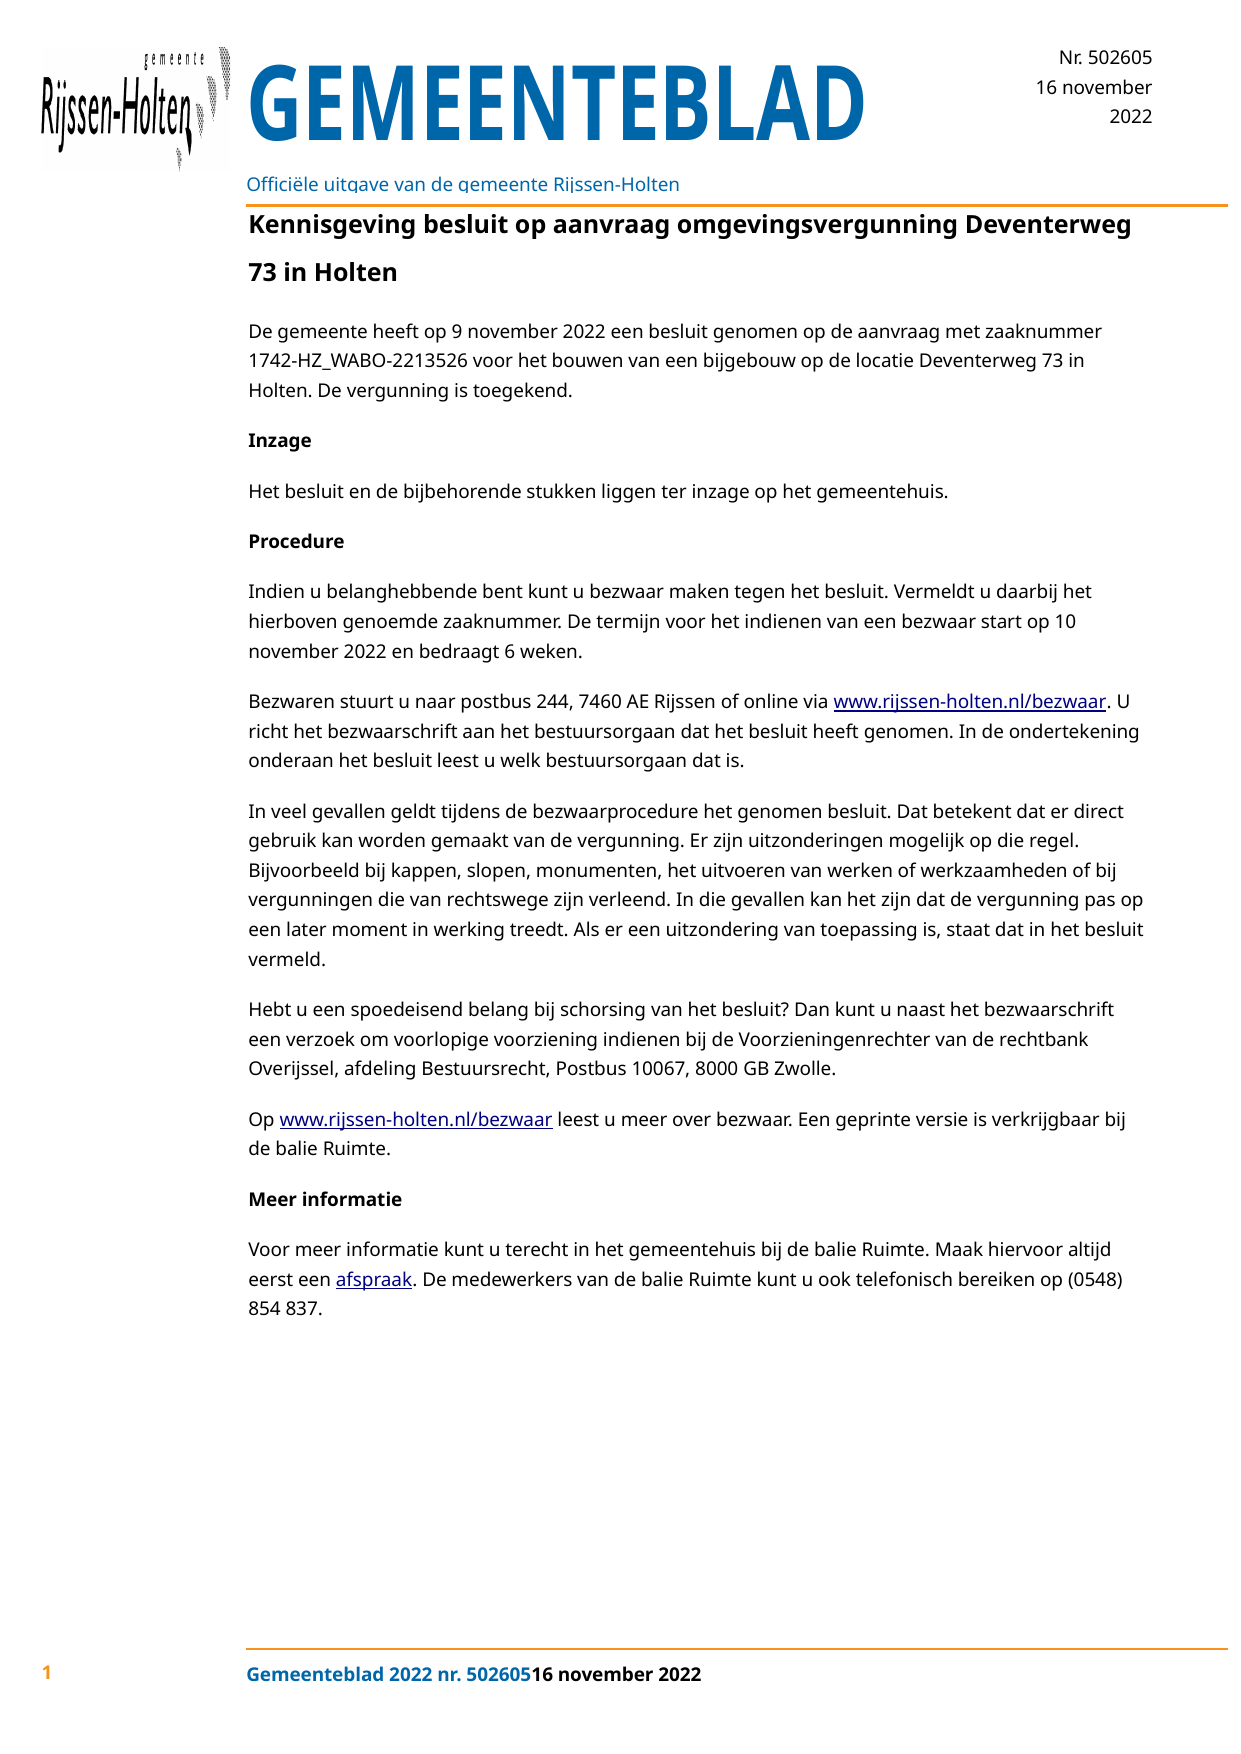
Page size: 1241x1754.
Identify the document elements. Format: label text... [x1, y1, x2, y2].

text Bezwaren stuurt u naar postbus 244, 7460 AE Rijssen of online via www.rijssen-holten.nl/bezwaar. U richt het bezwaarschrift aan het bestuursorgaan dat het besluit heeft genomen. In de ondertekening onderaan het besluit leest u welk bestuursorgaan dat is. [248, 688, 1152, 773]
picture [41, 47, 231, 172]
text Hebt u een spoedeisend belang bij schorsing van het besluit? Dan kunt u naast het bezwaarschrift een verzoek om voorlopige voorziening indienen bij de Voorzieningenrechter van de rechtbank Overijssel, afdeling Bestuursrecht, Postbus 10067, 8000 GB Zwolle. [248, 996, 1152, 1081]
text Voor meer informatie kunt u terecht in het gemeentehuis bij de balie Ruimte. Maak hiervoor altijd eerst een afspraak. De medewerkers van de balie Ruimte kunt u ook telefonisch bereiken op (0548) 854 837. [248, 1236, 1152, 1321]
text De gemeente heeft op 9 november 2022 een besluit genomen op de aanvraag met zaaknummer 1742-HZ_WABO-2213526 voor het bouwen van een bijgebouw op de locatie Deventerweg 73 in Holten. De vergunning is toegekend. [248, 318, 1152, 403]
text Kennisgeving besluit op aanvraag omgevingsvergunning Deventerweg 73 in Holten [248, 207, 1152, 288]
text Meer informatie [248, 1186, 1152, 1212]
text Inzage [248, 427, 1152, 453]
text Het besluit en de bijbehorende stukken liggen ter inzage op het gemeentehuis. [248, 478, 1152, 504]
text Indien u belanghebbende bent kunt u bezwaar maken tegen het besluit. Vermeldt u daarbij het hierboven genoemde zaaknummer. De termijn voor het indienen van een bezwaar start op 10 november 2022 en bedraagt 6 weken. [248, 579, 1152, 664]
text In veel gevallen geldt tijdens de bezwaarprocedure het genomen besluit. Dat betekent dat er direct gebruik kan worden gemaakt van de vergunning. Er zijn uitzonderingen mogelijk op die regel. Bijvoorbeeld bij kappen, slopen, monumenten, het uitvoeren van werken of werkzaamheden of bij vergunningen die van rechtswege zijn verleend. In die gevallen kan het zijn dat de vergunning pas op een later moment in werking treedt. Als er een uitzondering van toepassing is, staat dat in het besluit vermeld. [248, 798, 1152, 972]
text Op www.rijssen-holten.nl/bezwaar leest u meer over bezwaar. Een geprinte versie is verkrijgbaar bij de balie Ruimte. [248, 1106, 1152, 1161]
text Procedure [248, 528, 1152, 554]
